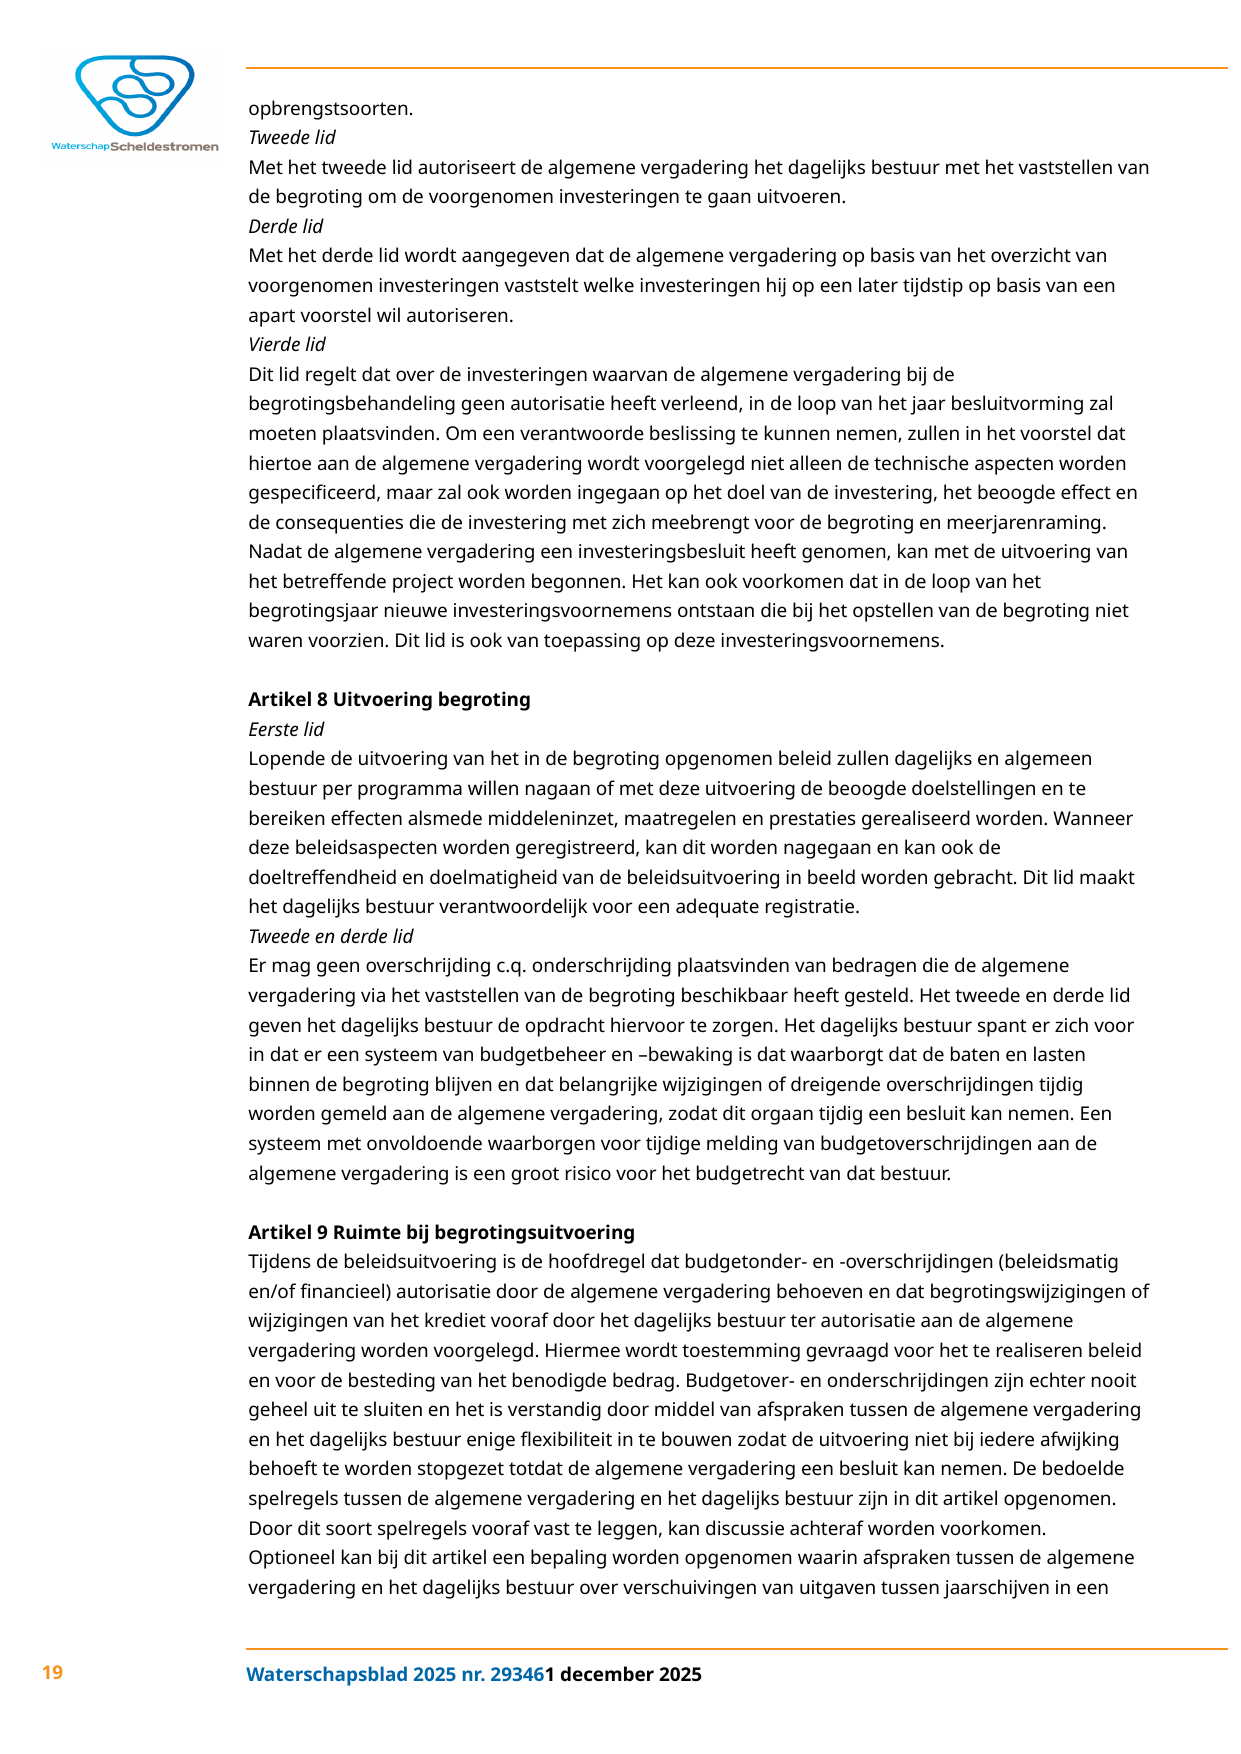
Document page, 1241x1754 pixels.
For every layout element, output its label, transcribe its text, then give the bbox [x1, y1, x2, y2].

text Met het tweede lid autoriseert de algemene vergadering het dagelijks bestuur met het vaststellen van de begroting om de voorgenomen investeringen te gaan uitvoeren. [248, 154, 1152, 209]
text Met het derde lid wordt aangegeven dat de algemene vergadering op basis van het overzicht van voorgenomen investeringen vaststelt welke investeringen hij op een later tijdstip op basis van een apart voorstel wil autoriseren. [248, 243, 1152, 328]
text Vierde lid [248, 331, 1152, 357]
text Tweede en derde lid [248, 923, 1152, 949]
text Optioneel kan bij dit artikel een bepaling worden opgenomen waarin afspraken tussen de algemene vergadering en het dagelijks bestuur over verschuivingen van uitgaven tussen jaarschijven in een [248, 1544, 1152, 1600]
text Lopende de uitvoering van het in de begroting opgenomen beleid zullen dagelijks en algemeen bestuur per programma willen nagaan of met deze uitvoering de beoogde doelstellingen en te bereiken effecten alsmede middeleninzet, maatregelen en prestaties gerealiseerd worden. Wanneer deze beleidsaspecten worden geregistreerd, kan dit worden nagegaan en kan ook de doeltreffendheid en doelmatigheid van de beleidsuitvoering in beeld worden gebracht. Dit lid maakt het dagelijks bestuur verantwoordelijk voor een adequate registratie. [248, 746, 1152, 919]
text opbrengstsoorten. [248, 95, 1152, 121]
text Artikel 8 Uitvoering begroting [248, 686, 1152, 712]
text Eerste lid [248, 716, 1152, 742]
text Derde lid [248, 213, 1152, 239]
text Tijdens de beleidsuitvoering is de hoofdregel dat budgetonder- en -overschrijdingen (beleidsmatig en/of financieel) autorisatie door de algemene vergadering behoeven en dat begrotingswijzigingen of wijzigingen van het krediet vooraf door het dagelijks bestuur ter autorisatie aan de algemene vergadering worden voorgelegd. Hiermee wordt toestemming gevraagd voor het te realiseren beleid en voor de besteding van het benodigde bedrag. Budgetover- en onderschrijdingen zijn echter nooit geheel uit te sluiten en het is verstandig door middel van afspraken tussen de algemene vergadering en het dagelijks bestuur enige flexibiliteit in te bouwen zodat de uitvoering niet bij iedere afwijking behoeft te worden stopgezet totdat de algemene vergadering een besluit kan nemen. De bedoelde spelregels tussen de algemene vergadering en het dagelijks bestuur zijn in dit artikel opgenomen. Door dit soort spelregels vooraf vast te leggen, kan discussie achteraf worden voorkomen. [248, 1248, 1152, 1541]
text Er mag geen overschrijding c.q. onderschrijding plaatsvinden van bedragen die de algemene vergadering via het vaststellen van de begroting beschikbaar heeft gesteld. Het tweede en derde lid geven het dagelijks bestuur de opdracht hiervoor te zorgen. Het dagelijks bestuur spant er zich voor in dat er een systeem van budgetbeheer en –bewaking is dat waarborgt dat de baten en lasten binnen de begroting blijven en dat belangrijke wijzigingen of dreigende overschrijdingen tijdig worden gemeld aan de algemene vergadering, zodat dit orgaan tijdig een besluit kan nemen. Een systeem met onvoldoende waarborgen voor tijdige melding van budgetoverschrijdingen aan de algemene vergadering is een groot risico voor het budgetrecht van dat bestuur. [248, 953, 1152, 1186]
picture [41, 47, 231, 172]
text Tweede lid [248, 124, 1152, 150]
text Dit lid regelt dat over de investeringen waarvan de algemene vergadering bij de begrotingsbehandeling geen autorisatie heeft verleend, in de loop van het jaar besluitvorming zal moeten plaatsvinden. Om een verantwoorde beslissing te kunnen nemen, zullen in het voorstel dat hiertoe aan de algemene vergadering wordt voorgelegd niet alleen de technische aspecten worden gespecificeerd, maar zal ook worden ingegaan op het doel van de investering, het beoogde effect en de consequenties die de investering met zich meebrengt voor de begroting en meerjarenraming. Nadat de algemene vergadering een investeringsbesluit heeft genomen, kan met de uitvoering van het betreffende project worden begonnen. Het kan ook voorkomen dat in de loop van het begrotingsjaar nieuwe investeringsvoornemens ontstaan die bij het opstellen van de begroting niet waren voorzien. Dit lid is ook van toepassing op deze investeringsvoornemens. [248, 361, 1152, 653]
text Artikel 9 Ruimte bij begrotingsuitvoering [248, 1219, 1152, 1245]
